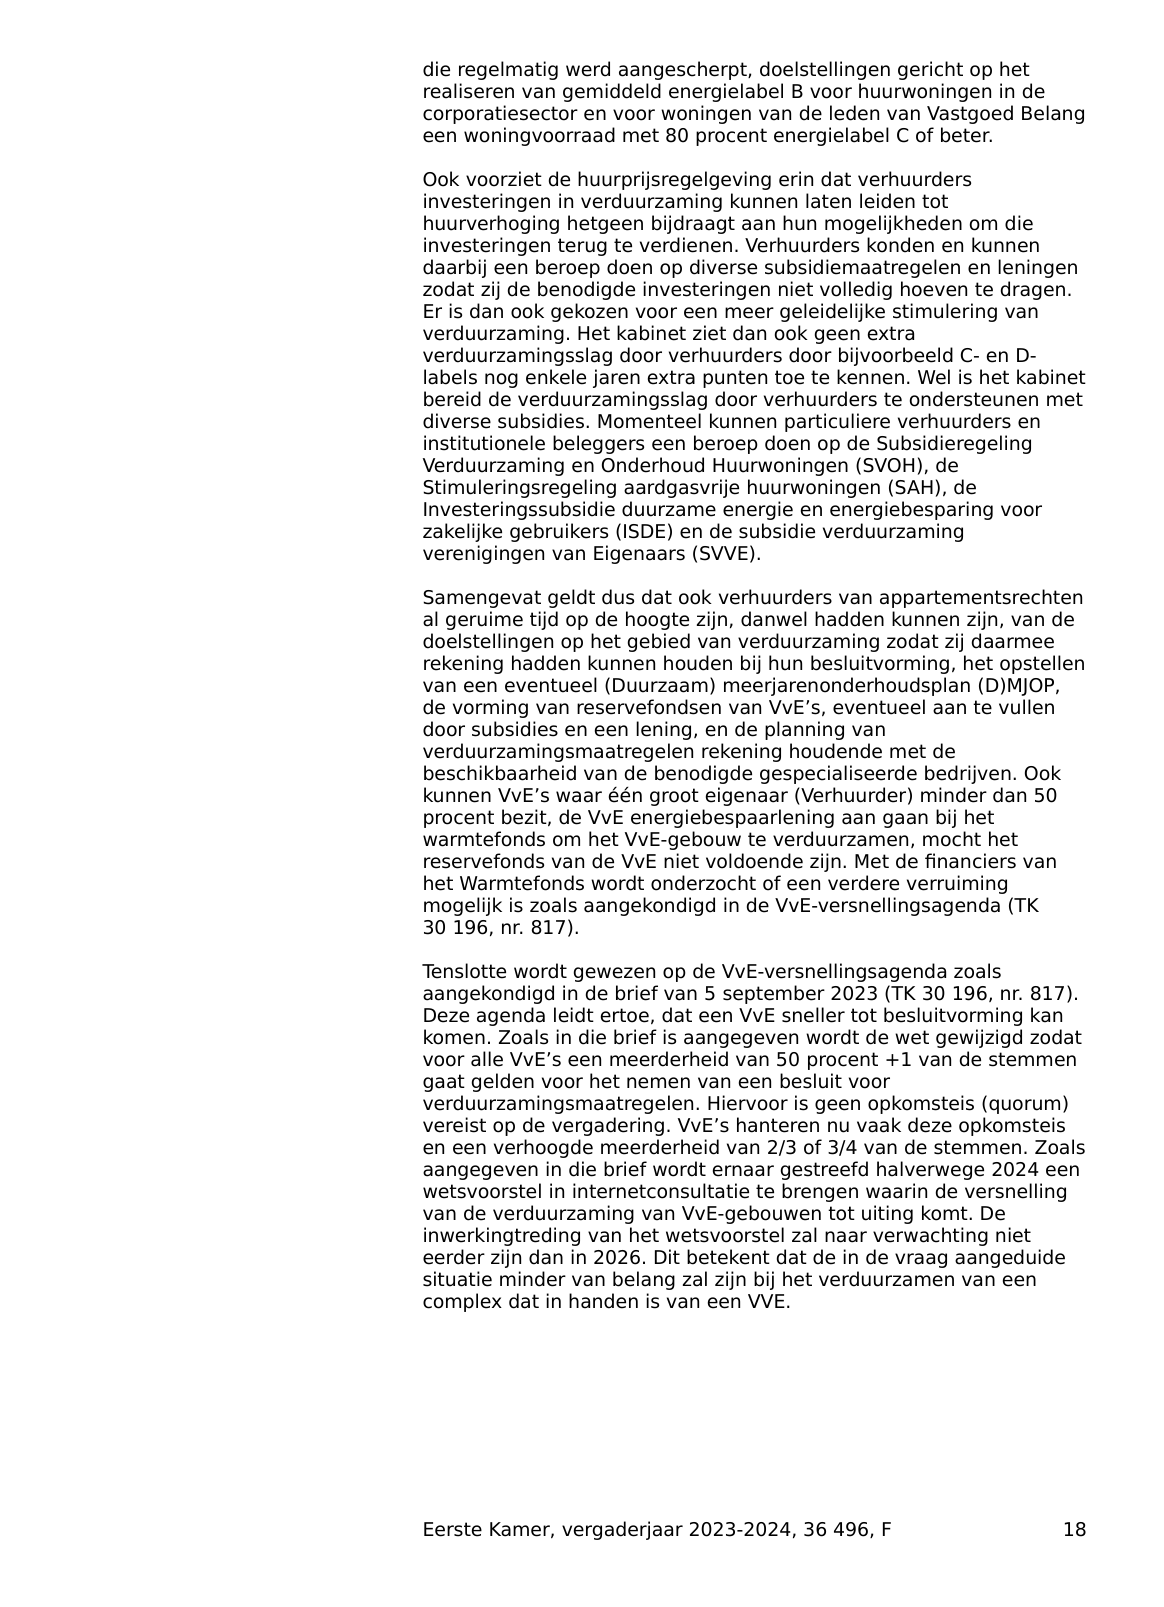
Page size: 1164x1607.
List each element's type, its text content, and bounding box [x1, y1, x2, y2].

text Ook voorziet de huurprijsregelgeving erin dat verhuurders investeringen in verduurzaming kunnen laten leiden tot huurverhoging hetgeen bijdraagt aan hun mogelijkheden om die investeringen terug te verdienen. Verhuurders konden en kunnen daarbij een beroep doen op diverse subsidiemaatregelen en leningen zodat zij de benodigde investeringen niet volledig hoeven te dragen. Er is dan ook gekozen voor een meer geleidelijke stimulering van verduurzaming. Het kabinet ziet dan ook geen extra verduurzamingsslag door verhuurders door bijvoorbeeld C- en D-labels nog enkele jaren extra punten toe te kennen. Wel is het kabinet bereid de verduurzamingsslag door verhuurders te ondersteunen met diverse subsidies. Momenteel kunnen particuliere verhuurders en institutionele beleggers een beroep doen op de Subsidieregeling Verduurzaming en Onderhoud Huurwoningen (SVOH), de Stimuleringsregeling aardgasvrije huurwoningen (SAH), de Investeringssubsidie duurzame energie en energiebesparing voor zakelijke gebruikers (ISDE) en de subsidie verduurzaming verenigingen van Eigenaars (SVVE). [422, 169, 1087, 565]
text die regelmatig werd aangescherpt, doelstellingen gericht op het realiseren van gemiddeld energielabel B voor huurwoningen in de corporatiesector en voor woningen van de leden van Vastgoed Belang een woningvoorraad met 80 procent energielabel C of beter. [422, 59, 1087, 147]
text Tenslotte wordt gewezen op de VvE-versnellingsagenda zoals aangekondigd in de brief van 5 september 2023 (TK 30 196, nr. 817). Deze agenda leidt ertoe, dat een VvE sneller tot besluitvorming kan komen. Zoals in die brief is aangegeven wordt de wet gewijzigd zodat voor alle VvE’s een meerderheid van 50 procent +1 van de stemmen gaat gelden voor het nemen van een besluit voor verduurzamingsmaatregelen. Hiervoor is geen opkomsteis (quorum) vereist op de vergadering. VvE’s hanteren nu vaak deze opkomsteis en een verhoogde meerderheid van 2/3 of 3/4 van de stemmen. Zoals aangegeven in die brief wordt ernaar gestreefd halverwege 2024 een wetsvoorstel in internetconsultatie te brengen waarin de versnelling van de verduurzaming van VvE-gebouwen tot uiting komt. De inwerkingtreding van het wetsvoorstel zal naar verwachting niet eerder zijn dan in 2026. Dit betekent dat de in de vraag aangeduide situatie minder van belang zal zijn bij het verduurzamen van een complex dat in handen is van een VVE. [422, 961, 1087, 1312]
text Samengevat geldt dus dat ook verhuurders van appartementsrechten al geruime tijd op de hoogte zijn, danwel hadden kunnen zijn, van de doelstellingen op het gebied van verduurzaming zodat zij daarmee rekening hadden kunnen houden bij hun besluitvorming, het opstellen van een eventueel (Duurzaam) meerjarenonderhoudsplan (D)MJOP, de vorming van reservefondsen van VvE’s, eventueel aan te vullen door subsidies en een lening, en de planning van verduurzamingsmaatregelen rekening houdende met de beschikbaarheid van de benodigde gespecialiseerde bedrijven. Ook kunnen VvE’s waar één groot eigenaar (Verhuurder) minder dan 50 procent bezit, de VvE energiebespaarlening aan gaan bij het warmtefonds om het VvE-gebouw te verduurzamen, mocht het reservefonds van de VvE niet voldoende zijn. Met de financiers van het Warmtefonds wordt onderzocht of een verdere verruiming mogelijk is zoals aangekondigd in de VvE-versnellingsagenda (TK 30 196, nr. 817). [422, 587, 1087, 939]
